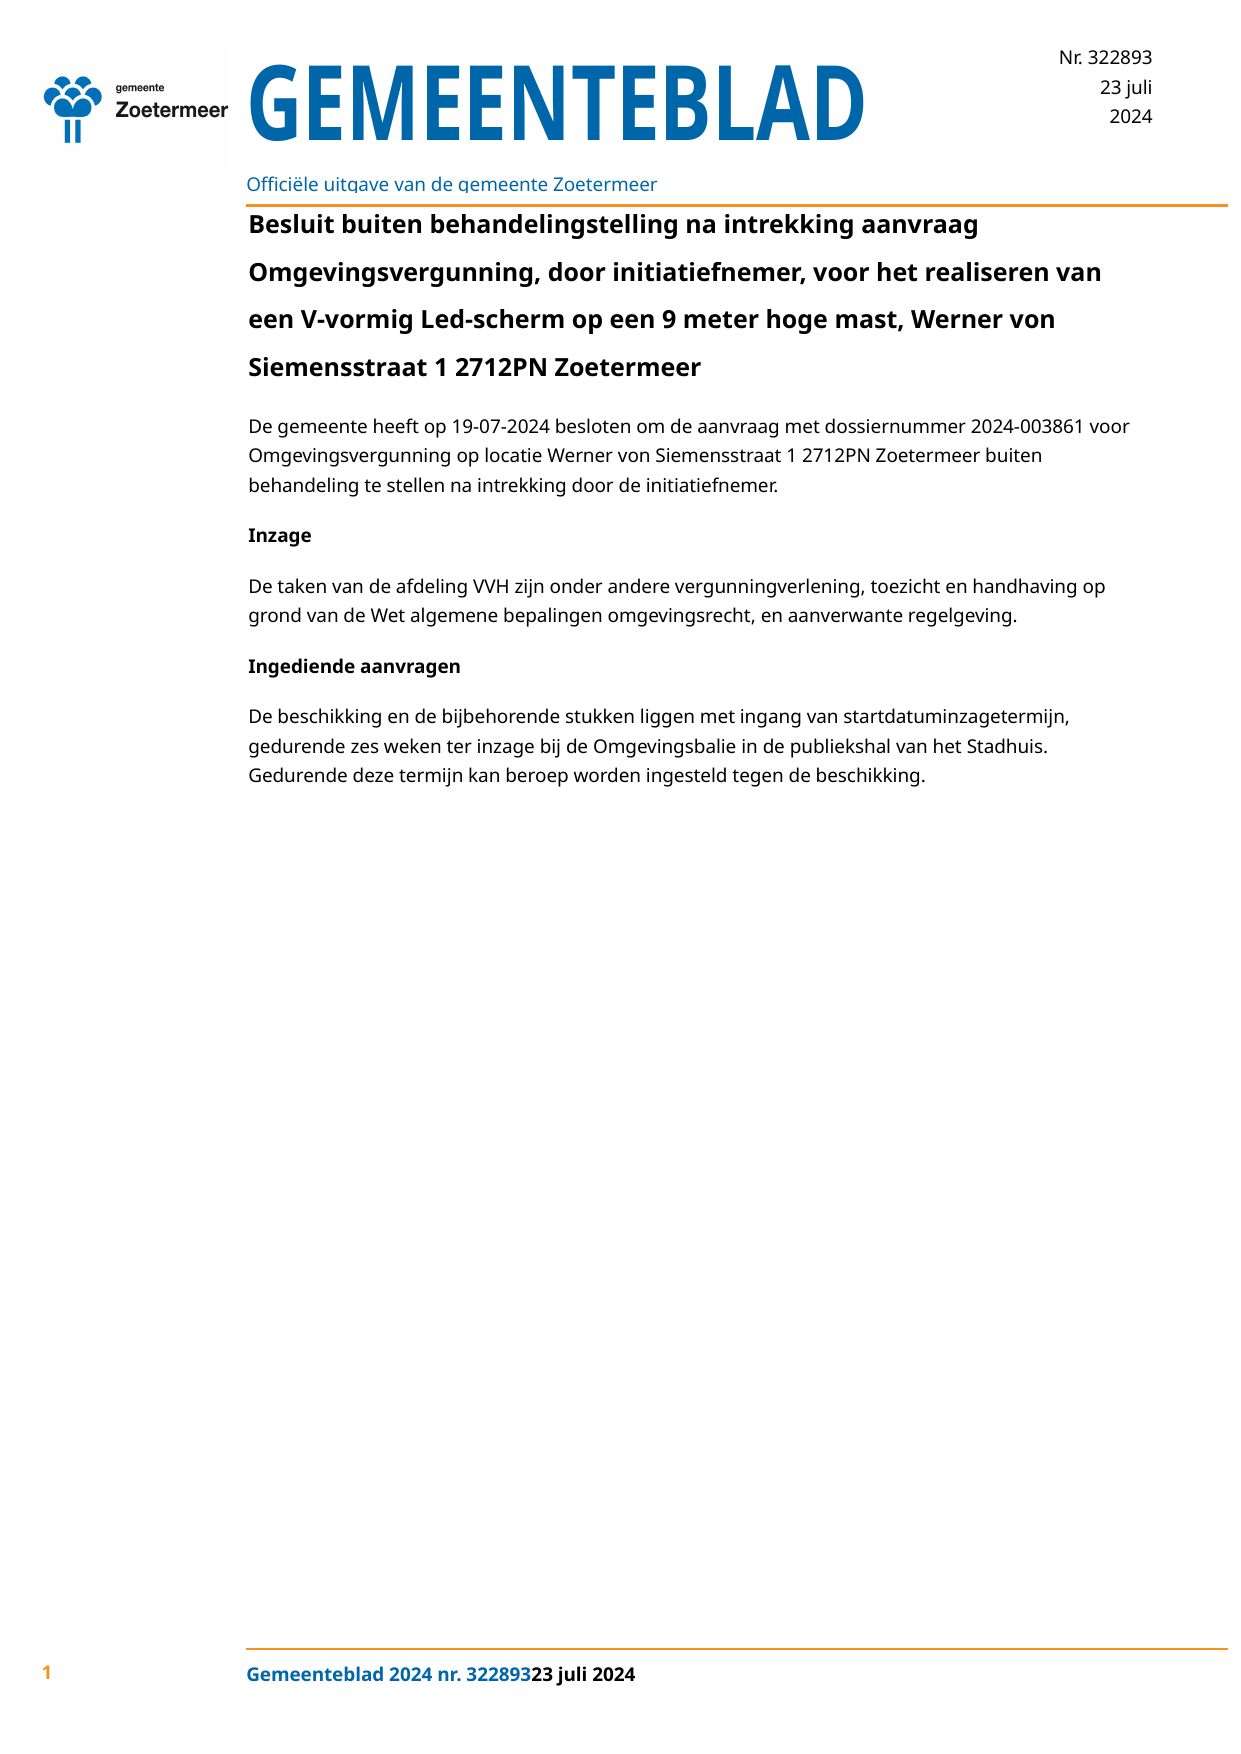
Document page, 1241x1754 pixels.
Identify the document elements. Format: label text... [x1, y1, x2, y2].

text Ingediende aanvragen [248, 653, 1152, 679]
text De gemeente heeft op 19-07-2024 besloten om de aanvraag met dossiernummer 2024-003861 voor Omgevingsvergunning op locatie Werner von Siemensstraat 1 2712PN Zoetermeer buiten behandeling te stellen na intrekking door de initiatiefnemer. [248, 413, 1152, 498]
text De taken van de afdeling VVH zijn onder andere vergunningverlening, toezicht en handhaving op grond van de Wet algemene bepalingen omgevingsrecht, en aanverwante regelgeving. [248, 573, 1152, 628]
picture [41, 47, 231, 172]
text Inzage [248, 523, 1152, 548]
text De beschikking en de bijbehorende stukken liggen met ingang van startdatuminzagetermijn, gedurende zes weken ter inzage bij de Omgevingsbalie in de publiekshal van het Stadhuis. Gedurende deze termijn kan beroep worden ingesteld tegen de beschikking. [248, 703, 1152, 788]
text Besluit buiten behandelingstelling na intrekking aanvraag Omgevingsvergunning, door initiatiefnemer, voor het realiseren van een V-vormig Led-scherm op een 9 meter hoge mast, Werner von Siemensstraat 1 2712PN Zoetermeer [248, 207, 1152, 384]
